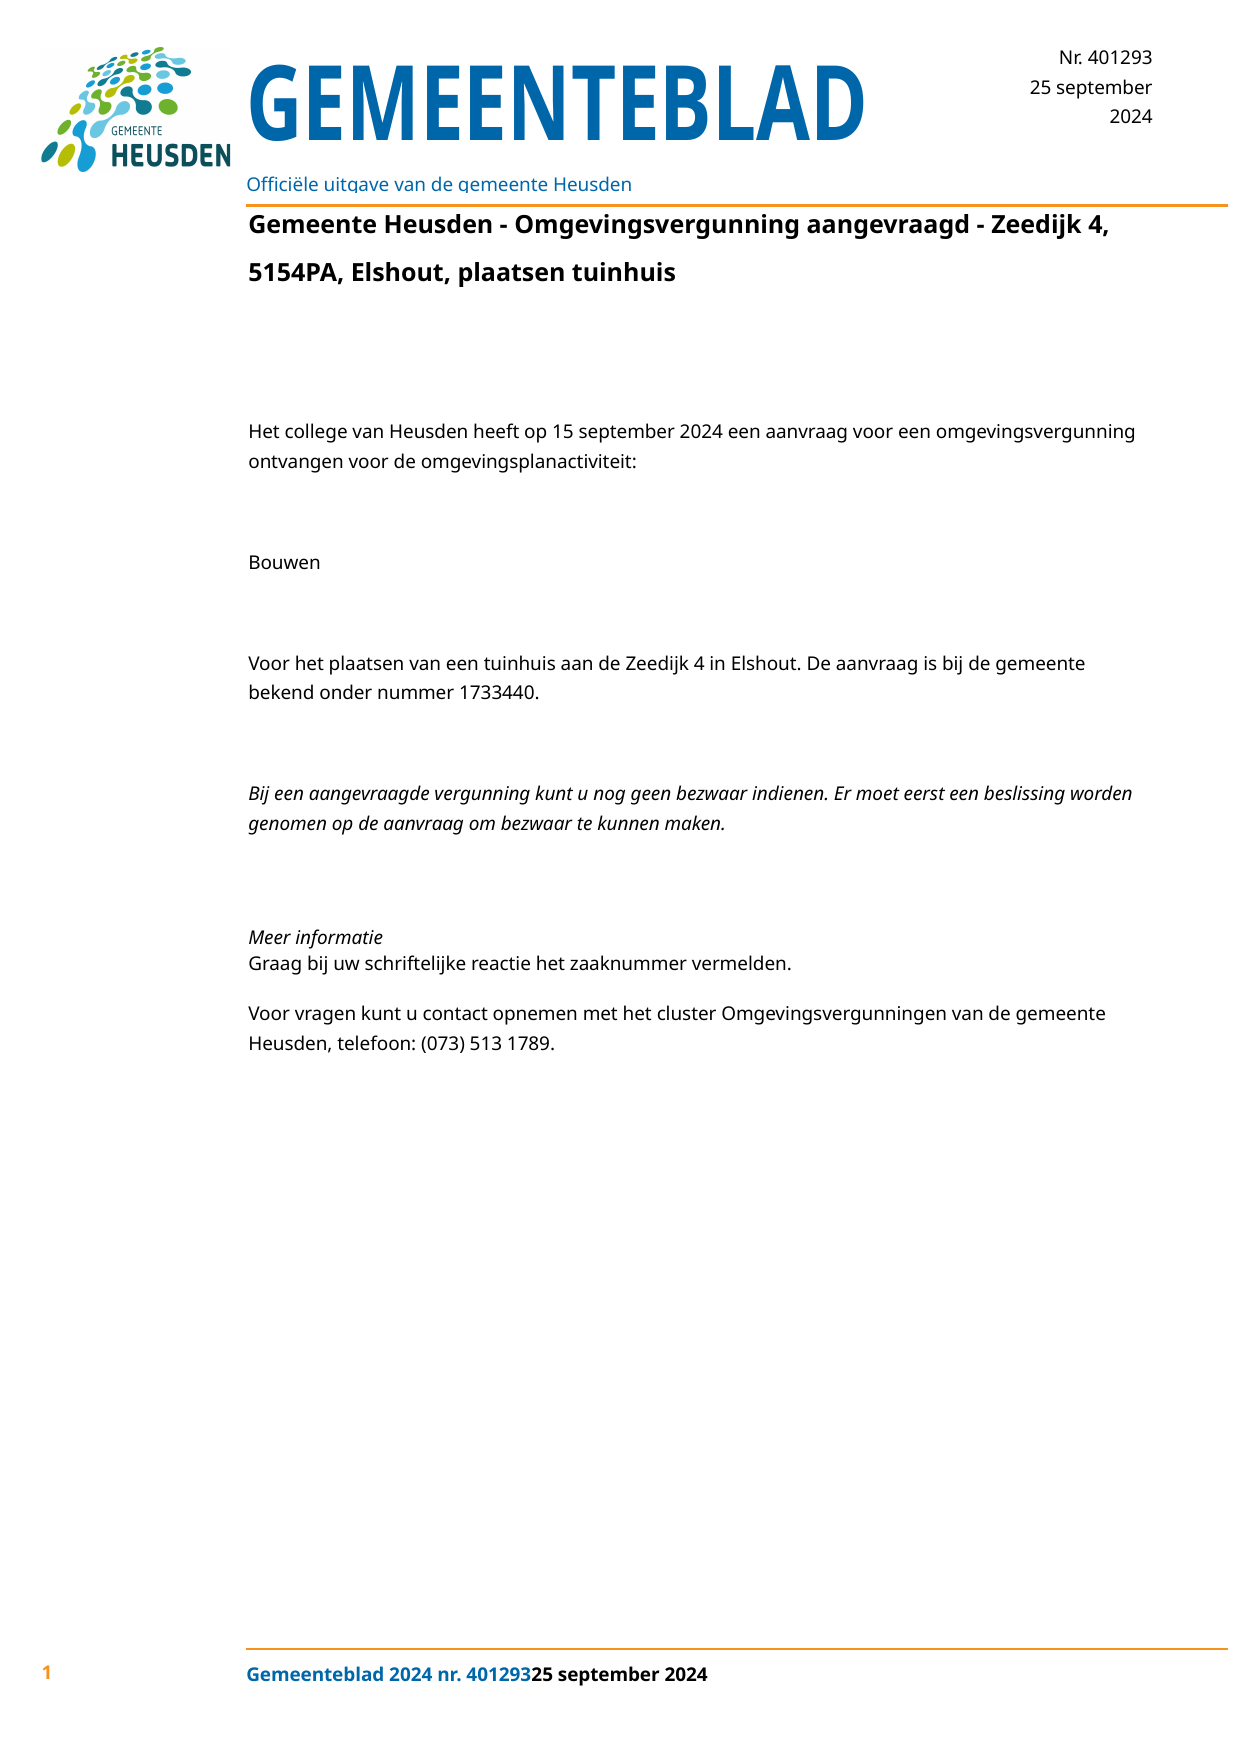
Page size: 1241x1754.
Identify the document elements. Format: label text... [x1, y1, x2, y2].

text Graag bij uw schriftelijke reactie het zaaknummer vermelden. [248, 950, 1152, 976]
text Gemeente Heusden - Omgevingsvergunning aangevraagd - Zeedijk 4, 5154PA, Elshout, plaatsen tuinhuis [248, 207, 1152, 288]
picture [41, 47, 231, 172]
text Voor het plaatsen van een tuinhuis aan de Zeedijk 4 in Elshout. De aanvraag is bij de gemeente bekend onder nummer 1733440. [248, 650, 1152, 705]
text Bouwen [248, 549, 1152, 575]
text Bij een aangevraagde vergunning kunt u nog geen bezwaar indienen. Er moet eerst een beslissing worden genomen op de aanvraag om bezwaar te kunnen maken. [248, 780, 1152, 836]
text Voor vragen kunt u contact opnemen met het cluster Omgevingsvergunningen van de gemeente Heusden, telefoon: (073) 513 1789. [248, 1001, 1152, 1056]
text Het college van Heusden heeft op 15 september 2024 een aanvraag voor een omgevingsvergunning ontvangen voor de omgevingsplanactiviteit: [248, 419, 1152, 474]
text Meer informatie [248, 924, 1152, 950]
